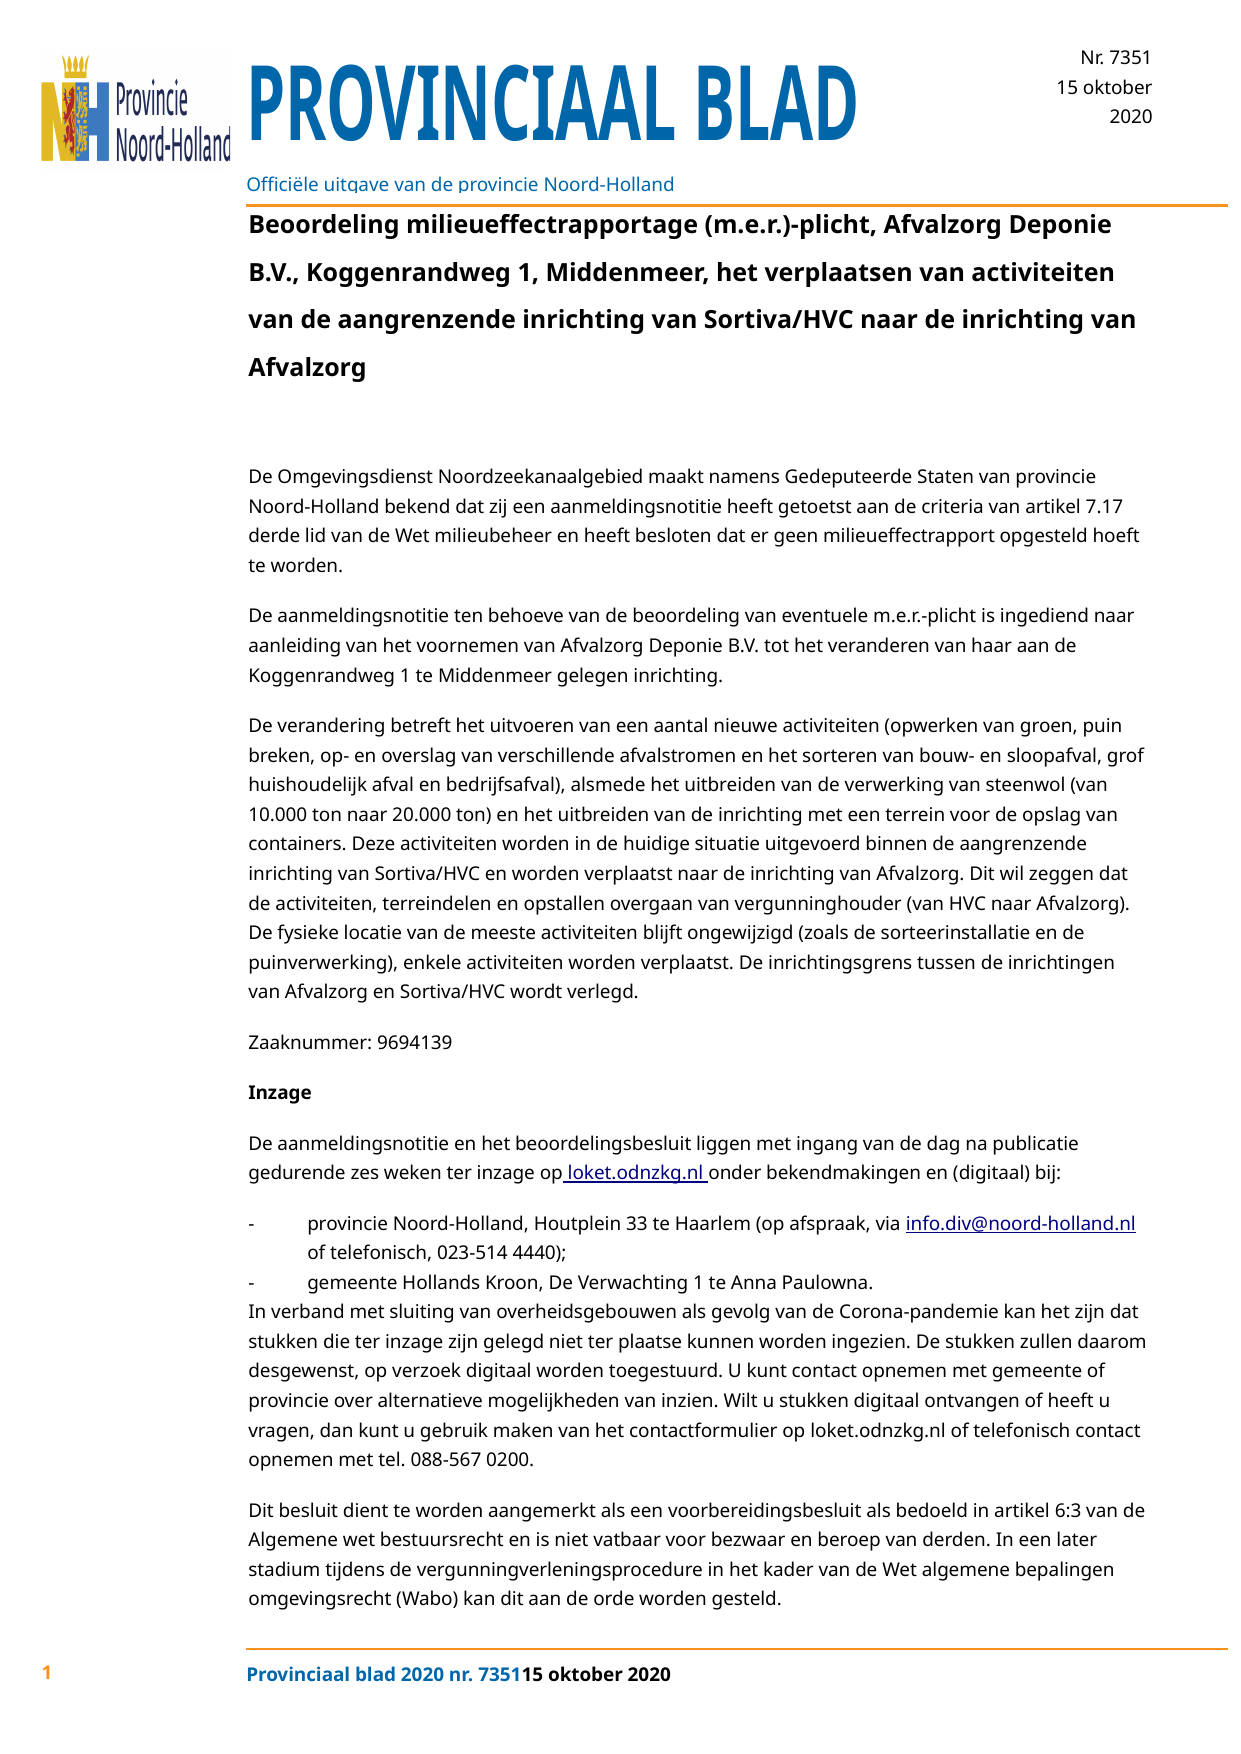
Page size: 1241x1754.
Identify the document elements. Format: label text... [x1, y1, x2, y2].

text In verband met sluiting van overheidsgebouwen als gevolg van de Corona-pandemie kan het zijn dat stukken die ter inzage zijn gelegd niet ter plaatse kunnen worden ingezien. De stukken zullen daarom desgewenst, op verzoek digitaal worden toegestuurd. U kunt contact opnemen met gemeente of provincie over alternatieve mogelijkheden van inzien. Wilt u stukken digitaal ontvangen of heeft u vragen, dan kunt u gebruik maken van het contactformulier op loket.odnzkg.nl of telefonisch contact opnemen met tel. 088-567 0200. [248, 1298, 1152, 1472]
text De verandering betreft het uitvoeren van een aantal nieuwe activiteiten (opwerken van groen, puin breken, op- en overslag van verschillende afvalstromen en het sorteren van bouw- en sloopafval, grof huishoudelijk afval en bedrijfsafval), alsmede het uitbreiden van de verwerking van steenwol (van 10.000 ton naar 20.000 ton) en het uitbreiden van de inrichting met een terrein voor de opslag van containers. Deze activiteiten worden in de huidige situatie uitgevoerd binnen de aangrenzende inrichting van Sortiva/HVC en worden verplaatst naar de inrichting van Afvalzorg. Dit wil zeggen dat de activiteiten, terreindelen en opstallen overgaan van vergunninghouder (van HVC naar Afvalzorg). De fysieke locatie van de meeste activiteiten blijft ongewijzigd (zoals de sorteerinstallatie en de puinverwerking), enkele activiteiten worden verplaatst. De inrichtingsgrens tussen de inrichtingen van Afvalzorg en Sortiva/HVC wordt verlegd. [248, 712, 1152, 1004]
picture [41, 47, 231, 172]
text Zaaknummer: 9694139 [248, 1029, 1152, 1055]
text De Omgevingsdienst Noordzeekanaalgebied maakt namens Gedeputeerde Staten van provincie Noord-Holland bekend dat zij een aanmeldingsnotitie heeft getoetst aan de criteria van artikel 7.17 derde lid van de Wet milieubeheer en heeft besloten dat er geen milieueffectrapport opgesteld hoeft te worden. [248, 463, 1152, 578]
text De aanmeldingsnotitie ten behoeve van de beoordeling van eventuele m.e.r.-plicht is ingediend naar aanleiding van het voornemen van Afvalzorg Deponie B.V. tot het veranderen van haar aan de Koggenrandweg 1 te Middenmeer gelegen inrichting. [248, 603, 1152, 688]
text Beoordeling milieueffectrapportage (m.e.r.)-plicht, Afvalzorg Deponie B.V., Koggenrandweg 1, Middenmeer, het verplaatsen van activiteiten van de aangrenzende inrichting van Sortiva/HVC naar de inrichting van Afvalzorg [248, 207, 1152, 384]
text Dit besluit dient te worden aangemerkt als een voorbereidingsbesluit als bedoeld in artikel 6:3 van de Algemene wet bestuursrecht en is niet vatbaar voor bezwaar en beroep van derden. In een later stadium tijdens de vergunningverleningsprocedure in het kader van de Wet algemene bepalingen omgevingsrecht (Wabo) kan dit aan de orde worden gesteld. [248, 1497, 1152, 1611]
text De aanmeldingsnotitie en het beoordelingsbesluit liggen met ingang van de dag na publicatie gedurende zes weken ter inzage op loket.odnzkg.nl onder bekendmakingen en (digitaal) bij: [248, 1130, 1152, 1185]
text Inzage [248, 1079, 1152, 1105]
list gemeente Hollands Kroon, De Verwachting 1 te Anna Paulowna. [248, 1269, 1152, 1295]
list provincie Noord-Holland, Houtplein 33 te Haarlem (op afspraak, via info.div@noord-holland.nl of telefonisch, 023-514 4440); [248, 1210, 1152, 1265]
